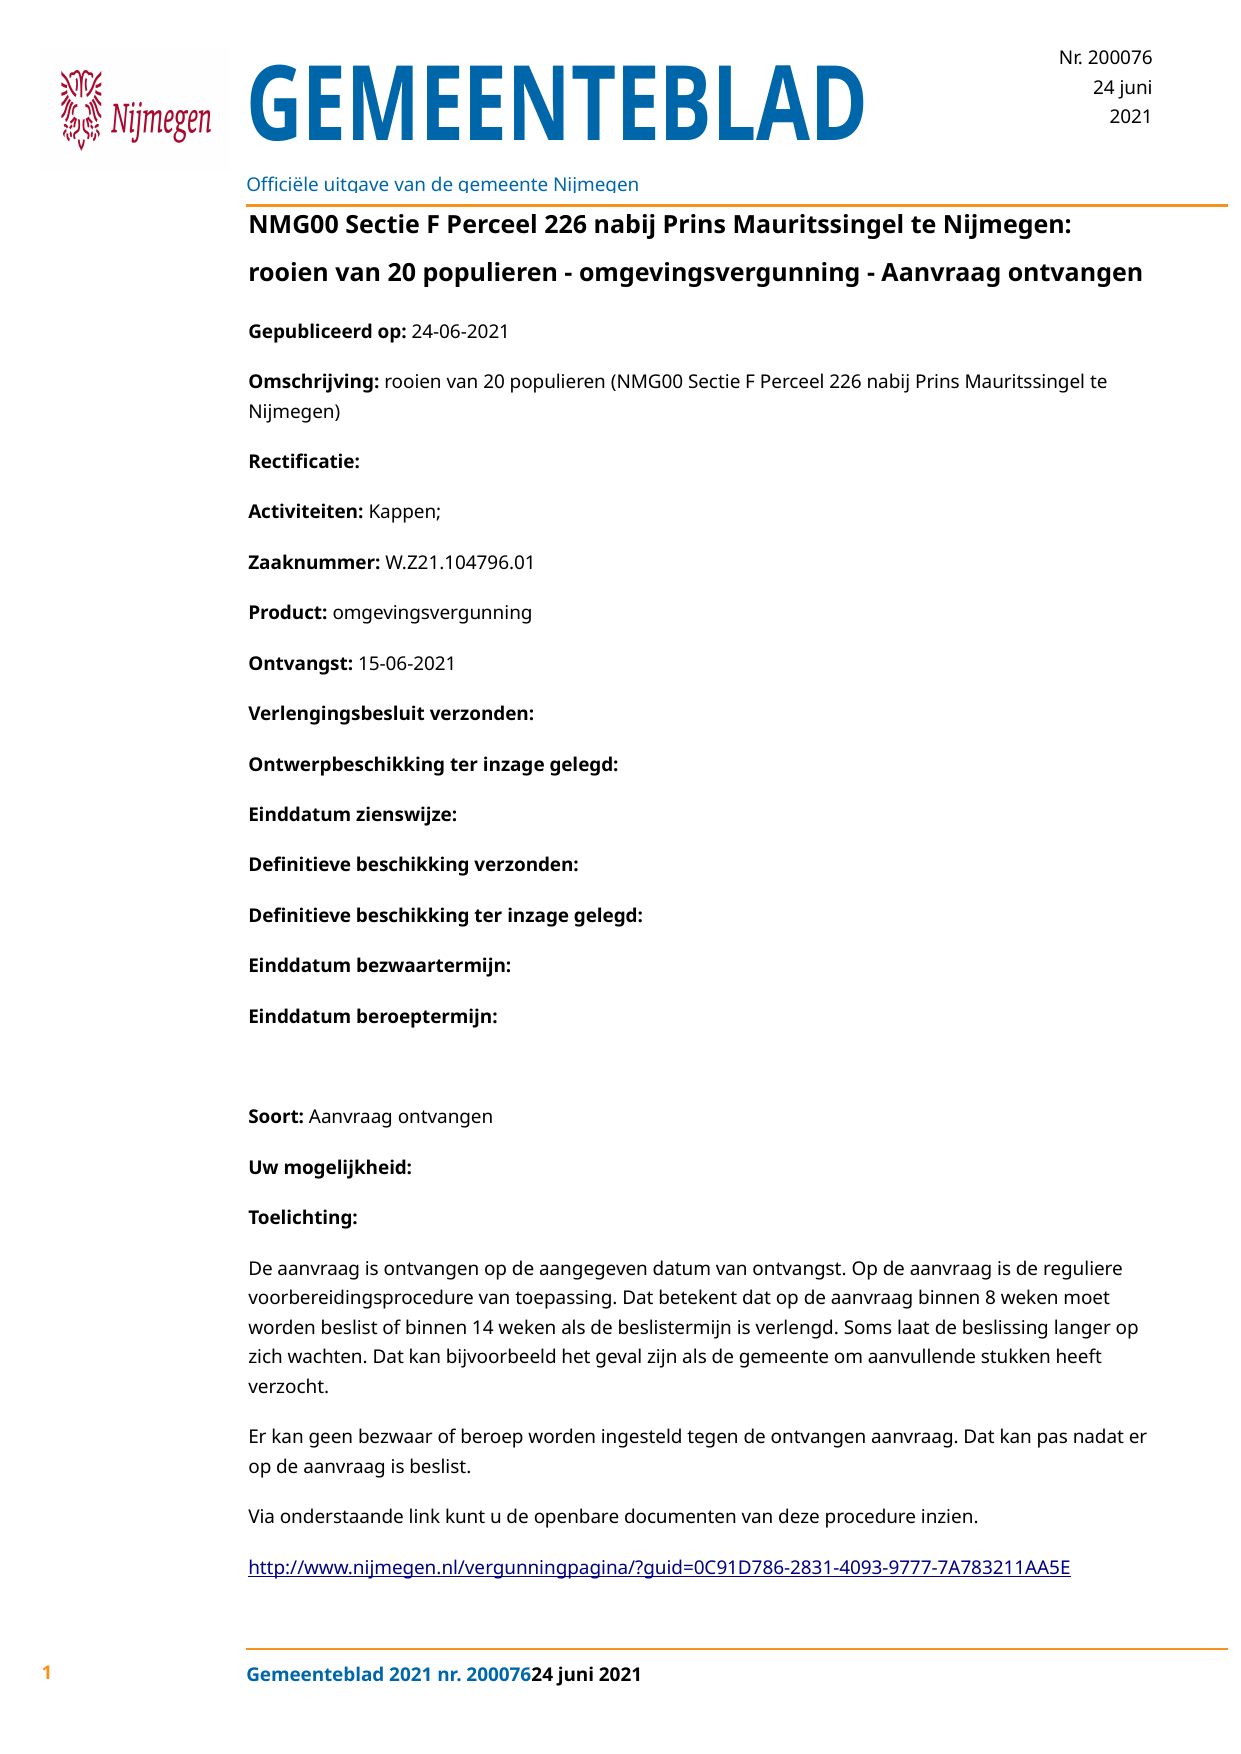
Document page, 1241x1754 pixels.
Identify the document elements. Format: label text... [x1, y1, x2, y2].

picture [41, 47, 231, 172]
text Zaaknummer: W.Z21.104796.01 [248, 549, 1152, 575]
text De aanvraag is ontvangen op de aangegeven datum van ontvangst. Op de aanvraag is de reguliere voorbereidingsprocedure van toepassing. Dat betekent dat op de aanvraag binnen 8 weken moet worden beslist of binnen 14 weken als de beslistermijn is verlengd. Soms laat de beslissing langer op zich wachten. Dat kan bijvoorbeeld het geval zijn als de gemeente om aanvullende stukken heeft verzocht. [248, 1255, 1152, 1399]
text Gepubliceerd op: 24-06-2021 [248, 318, 1152, 344]
text Toelichting: [248, 1204, 1152, 1230]
text Ontwerpbeschikking ter inzage gelegd: [248, 751, 1152, 777]
text Rectificatie: [248, 448, 1152, 474]
text http://www.nijmegen.nl/vergunningpagina/?guid=0C91D786-2831-4093-9777-7A783211AA5E [248, 1554, 1152, 1580]
text Definitieve beschikking verzonden: [248, 852, 1152, 877]
text Verlengingsbesluit verzonden: [248, 700, 1152, 726]
text Activiteiten: Kappen; [248, 499, 1152, 524]
text Einddatum bezwaartermijn: [248, 952, 1152, 978]
text Via onderstaande link kunt u de openbare documenten van deze procedure inzien. [248, 1504, 1152, 1529]
text Einddatum beroeptermijn: [248, 1003, 1152, 1029]
text Ontvangst: 15-06-2021 [248, 650, 1152, 676]
text Product: omgevingsvergunning [248, 599, 1152, 625]
text Soort: Aanvraag ontvangen [248, 1104, 1152, 1129]
text Er kan geen bezwaar of beroep worden ingesteld tegen de ontvangen aanvraag. Dat kan pas nadat er op de aanvraag is beslist. [248, 1424, 1152, 1479]
text Omschrijving: rooien van 20 populieren (NMG00 Sectie F Perceel 226 nabij Prins Mauritssingel te Nijmegen) [248, 368, 1152, 424]
text Definitieve beschikking ter inzage gelegd: [248, 902, 1152, 928]
text Uw mogelijkheid: [248, 1154, 1152, 1180]
text NMG00 Sectie F Perceel 226 nabij Prins Mauritssingel te Nijmegen: rooien van 20 populieren - omgevingsvergunning - Aanvraag ontvangen [248, 207, 1152, 288]
text Einddatum zienswijze: [248, 801, 1152, 827]
